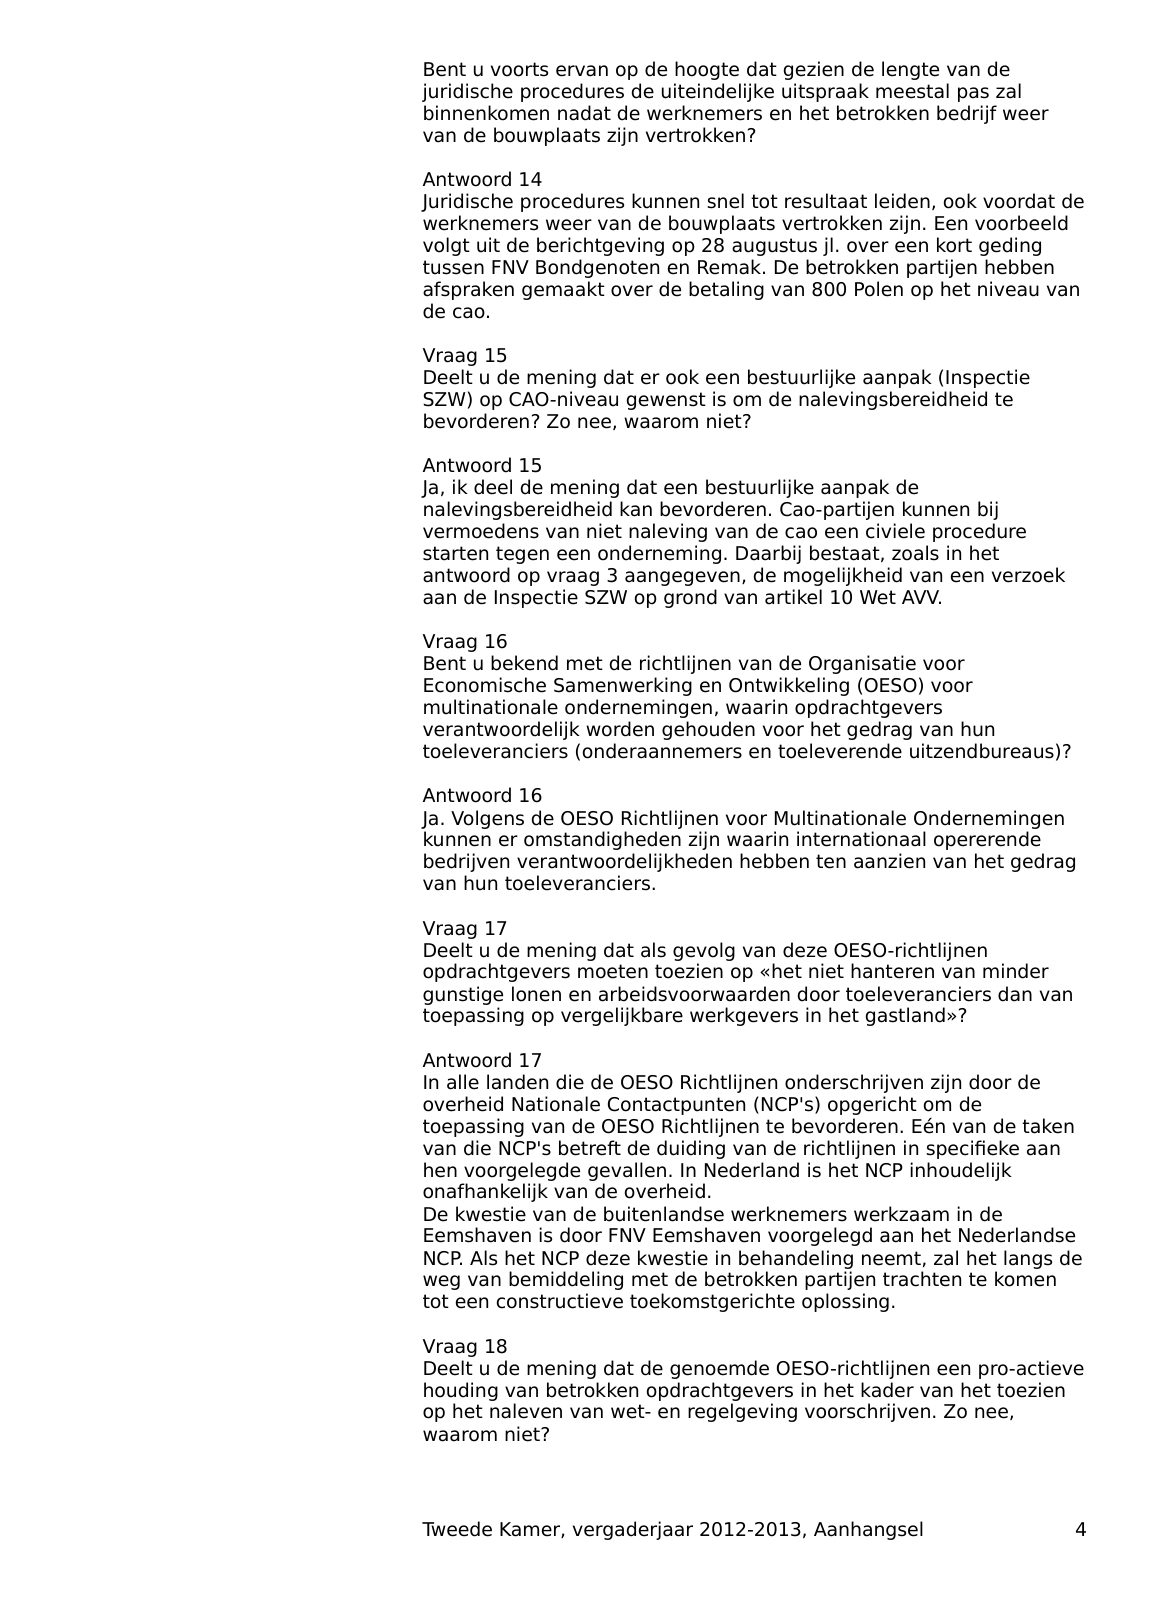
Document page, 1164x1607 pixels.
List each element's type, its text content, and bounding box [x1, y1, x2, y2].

text Juridische procedures kunnen snel tot resultaat leiden, ook voordat de werknemers weer van de bouwplaats vertrokken zijn. Een voorbeeld volgt uit de berichtgeving op 28 augustus jl. over een kort geding tussen FNV Bondgenoten en Remak. De betrokken partijen hebben afspraken gemaakt over de betaling van 800 Polen op het niveau van de cao. [422, 191, 1087, 323]
text Vraag 15 [422, 345, 1087, 367]
text De kwestie van de buitenlandse werknemers werkzaam in de Eemshaven is door FNV Eemshaven voorgelegd aan het Nederlandse NCP. Als het NCP deze kwestie in behandeling neemt, zal het langs de weg van bemiddeling met de betrokken partijen trachten te komen tot een constructieve toekomstgerichte oplossing. [422, 1203, 1087, 1313]
text Deelt u de mening dat als gevolg van deze OESO-richtlijnen opdrachtgevers moeten toezien op «het niet hanteren van minder gunstige lonen en arbeidsvoorwaarden door toeleveranciers dan van toepassing op vergelijkbare werkgevers in het gastland»? [422, 939, 1087, 1027]
text Antwoord 14 [422, 169, 1087, 191]
text Antwoord 17 [422, 1049, 1087, 1072]
text Bent u bekend met de richtlijnen van de Organisatie voor Economische Samenwerking en Ontwikkeling (OESO) voor multinationale ondernemingen, waarin opdrachtgevers verantwoordelijk worden gehouden voor het gedrag van hun toeleveranciers (onderaannemers en toeleverende uitzendbureaus)? [422, 653, 1087, 763]
text In alle landen die de OESO Richtlijnen onderschrijven zijn door de overheid Nationale Contactpunten (NCP's) opgericht om de toepassing van de OESO Richtlijnen te bevorderen. Eén van de taken van die NCP's betreft de duiding van de richtlijnen in specifieke aan hen voorgelegde gevallen. In Nederland is het NCP inhoudelijk onafhankelijk van de overheid. [422, 1072, 1087, 1203]
text Vraag 17 [422, 917, 1087, 939]
text Ja. Volgens de OESO Richtlijnen voor Multinationale Ondernemingen kunnen er omstandigheden zijn waarin internationaal opererende bedrijven verantwoordelijkheden hebben ten aanzien van het gedrag van hun toeleveranciers. [422, 807, 1087, 895]
text Antwoord 16 [422, 785, 1087, 807]
text Vraag 18 [422, 1336, 1087, 1357]
text Vraag 16 [422, 631, 1087, 653]
text Deelt u de mening dat er ook een bestuurlijke aanpak (Inspectie SZW) op CAO-niveau gewenst is om de nalevingsbereidheid te bevorderen? Zo nee, waarom niet? [422, 367, 1087, 433]
text Bent u voorts ervan op de hoogte dat gezien de lengte van de juridische procedures de uiteindelijke uitspraak meestal pas zal binnenkomen nadat de werknemers en het betrokken bedrijf weer van de bouwplaats zijn vertrokken? [422, 59, 1087, 147]
text Antwoord 15 [422, 455, 1087, 477]
text Ja, ik deel de mening dat een bestuurlijke aanpak de nalevingsbereidheid kan bevorderen. Cao-partijen kunnen bij vermoedens van niet naleving van de cao een civiele procedure starten tegen een onderneming. Daarbij bestaat, zoals in het antwoord op vraag 3 aangegeven, de mogelijkheid van een verzoek aan de Inspectie SZW op grond van artikel 10 Wet AVV. [422, 477, 1087, 609]
text Deelt u de mening dat de genoemde OESO-richtlijnen een pro-actieve houding van betrokken opdrachtgevers in het kader van het toezien op het naleven van wet- en regelgeving voorschrijven. Zo nee, waarom niet? [422, 1357, 1087, 1445]
